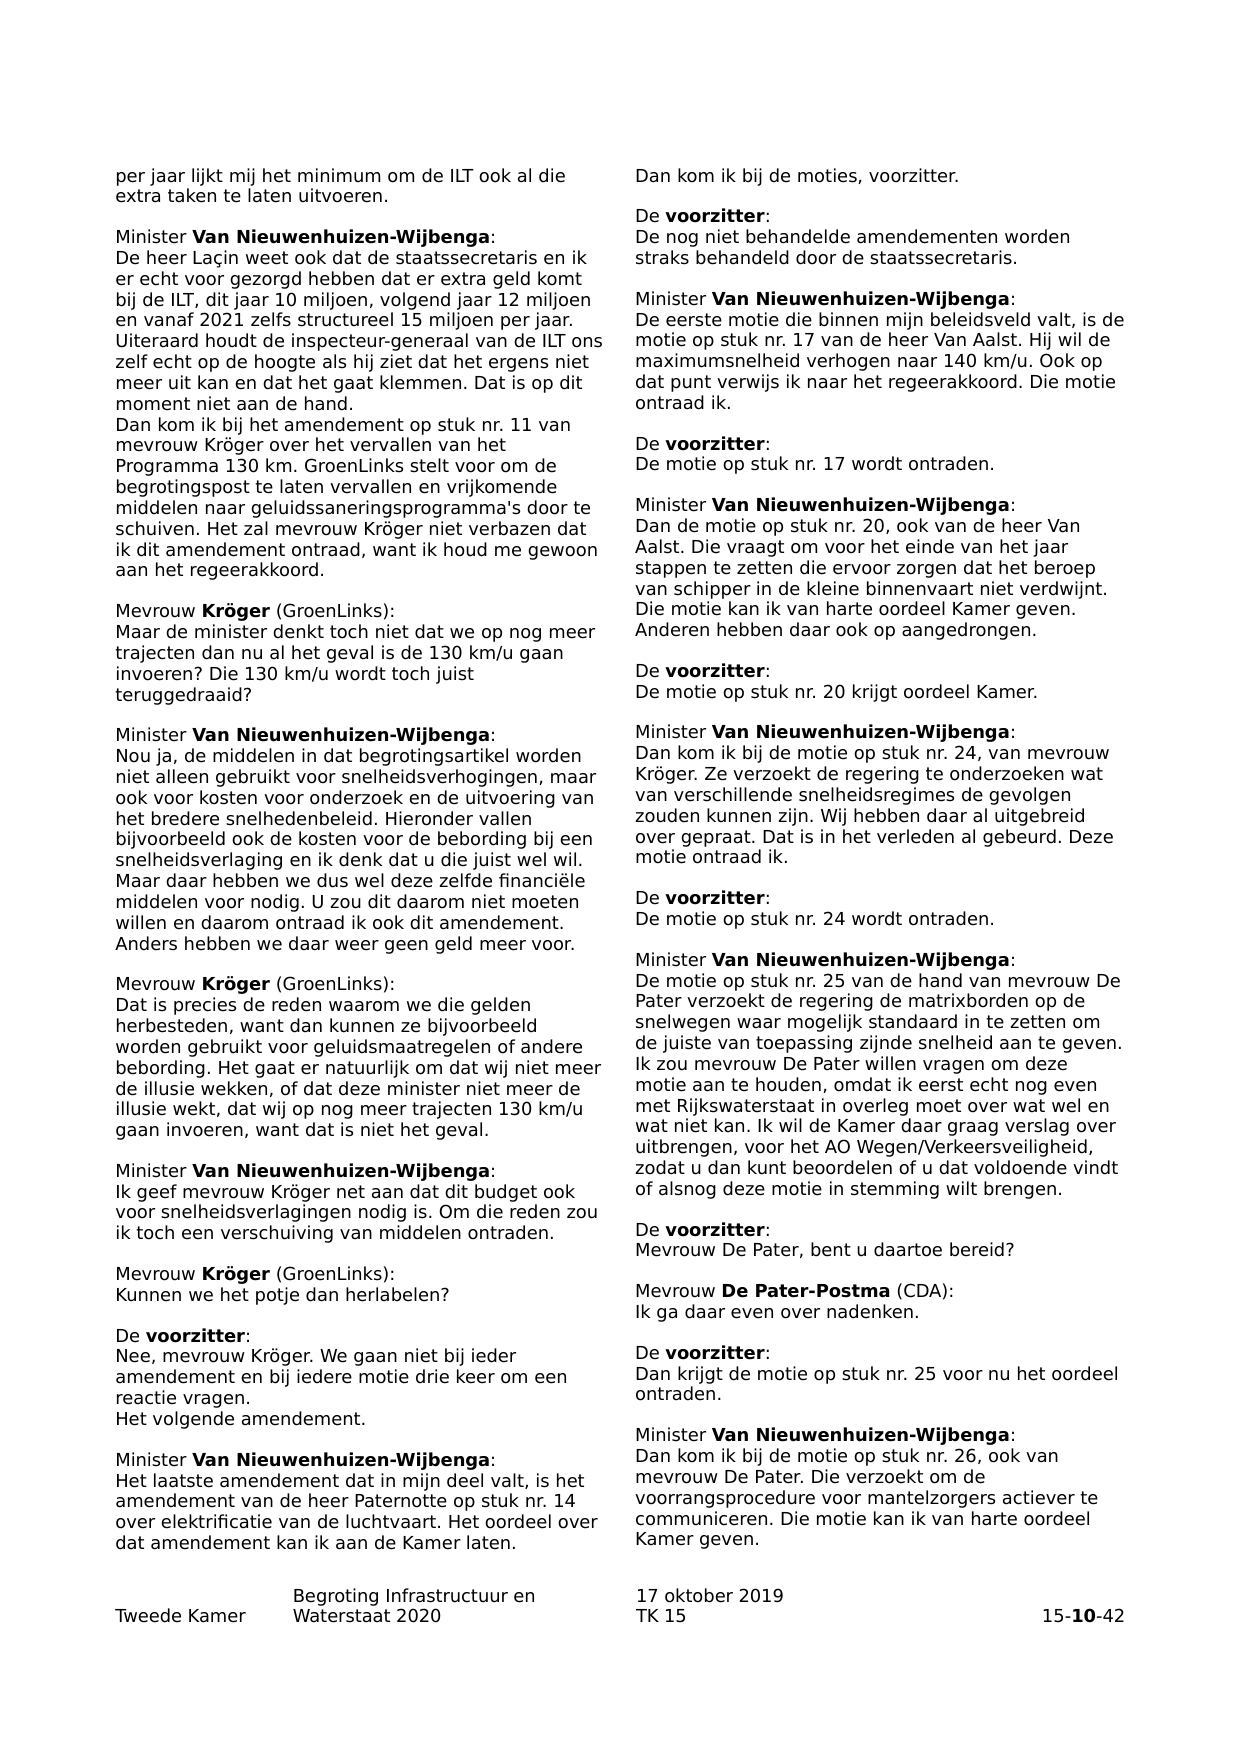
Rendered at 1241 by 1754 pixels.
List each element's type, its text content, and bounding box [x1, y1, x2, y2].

text Nou ja, de middelen in dat begrotingsartikel worden niet alleen gebruikt voor snelheidsverhogingen, maar ook voor kosten voor onderzoek en de uitvoering van het bredere snelhedenbeleid. Hieronder vallen bijvoorbeeld ook de kosten voor de bebording bij een snelheidsverlaging en ik denk dat u die juist wel wil. Maar daar hebben we dus wel deze zelfde financiële middelen voor nodig. U zou dit daarom niet moeten willen en daarom ontraad ik ook dit amendement. Anders hebben we daar weer geen geld meer voor. [115, 746, 605, 954]
text Dan kom ik bij de motie op stuk nr. 24, van mevrouw Kröger. Ze verzoekt de regering te onderzoeken wat van verschillende snelheidsregimes de gevolgen zouden kunnen zijn. Wij hebben daar al uitgebreid over gepraat. Dat is in het verleden al gebeurd. Deze motie ontraad ik. [635, 743, 1125, 868]
text De motie op stuk nr. 20 krijgt oordeel Kamer. [635, 681, 1125, 702]
text Ik ga daar even over nadenken. [635, 1302, 1125, 1323]
text Het volgende amendement. [115, 1409, 605, 1429]
text Dan krijgt de motie op stuk nr. 25 voor nu het oordeel ontraden. [635, 1363, 1125, 1405]
text Het laatste amendement dat in mijn deel valt, is het amendement van de heer Paternotte op stuk nr. 14 over elektrificatie van de luchtvaart. Het oordeel over dat amendement kan ik aan de Kamer laten. [115, 1470, 605, 1554]
text Mevrouw De Pater-Postma (CDA): [635, 1281, 1125, 1302]
text Minister Van Nieuwenhuizen-Wijbenga: [115, 227, 605, 248]
text Mevrouw De Pater, bent u daartoe bereid? [635, 1240, 1125, 1261]
text De voorzitter: [635, 661, 1125, 681]
text Kunnen we het potje dan herlabelen? [115, 1285, 605, 1306]
text De voorzitter: [635, 206, 1125, 227]
text De nog niet behandelde amendementen worden straks behandeld door de staatssecretaris. [635, 227, 1125, 268]
text Dan kom ik bij de moties, voorzitter. [635, 165, 1125, 186]
text Dan de motie op stuk nr. 20, ook van de heer Van Aalst. Die vraagt om voor het einde van het jaar stappen te zetten die ervoor zorgen dat het beroep van schipper in de kleine binnenvaart niet verdwijnt. Die motie kan ik van harte oordeel Kamer geven. Anderen hebben daar ook op aangedrongen. [635, 516, 1125, 641]
text Minister Van Nieuwenhuizen-Wijbenga: [635, 1425, 1125, 1446]
text De motie op stuk nr. 17 wordt ontraden. [635, 454, 1125, 475]
text De motie op stuk nr. 24 wordt ontraden. [635, 909, 1125, 929]
text Minister Van Nieuwenhuizen-Wijbenga: [635, 495, 1125, 516]
text Ik geef mevrouw Kröger net aan dat dit budget ook voor snelheidsverlagingen nodig is. Om die reden zou ik toch een verschuiving van middelen ontraden. [115, 1181, 605, 1244]
text De eerste motie die binnen mijn beleidsveld valt, is de motie op stuk nr. 17 van de heer Van Aalst. Hij wil de maximumsnelheid verhogen naar 140 km/u. Ook op dat punt verwijs ik naar het regeerakkoord. Die motie ontraad ik. [635, 309, 1125, 413]
text De voorzitter: [635, 1219, 1125, 1240]
text Dat is precies de reden waarom we die gelden herbesteden, want dan kunnen ze bijvoorbeeld worden gebruikt voor geluidsmaatregelen of andere bebording. Het gaat er natuurlijk om dat wij niet meer de illusie wekken, of dat deze minister niet meer de illusie wekt, dat wij op nog meer trajecten 130 km/u gaan invoeren, want dat is niet het geval. [115, 995, 605, 1141]
text Mevrouw Kröger (GroenLinks): [115, 974, 605, 995]
text Mevrouw Kröger (GroenLinks): [115, 1264, 605, 1285]
text De motie op stuk nr. 25 van de hand van mevrouw De Pater verzoekt de regering de matrixborden op de snelwegen waar mogelijk standaard in te zetten om de juiste van toepassing zijnde snelheid aan te geven. Ik zou mevrouw De Pater willen vragen om deze motie aan te houden, omdat ik eerst echt nog even met Rijkswaterstaat in overleg moet over wat wel en wat niet kan. Ik wil de Kamer daar graag verslag over uitbrengen, voor het AO Wegen/Verkeersveiligheid, zodat u dan kunt beoordelen of u dat voldoende vindt of alsnog deze motie in stemming wilt brengen. [635, 970, 1125, 1199]
text per jaar lijkt mij het minimum om de ILT ook al die extra taken te laten uitvoeren. [115, 165, 605, 207]
text Minister Van Nieuwenhuizen-Wijbenga: [635, 949, 1125, 970]
text Nee, mevrouw Kröger. We gaan niet bij ieder amendement en bij iedere motie drie keer om een reactie vragen. [115, 1346, 605, 1409]
text De voorzitter: [635, 1343, 1125, 1363]
text Maar de minister denkt toch niet dat we op nog meer trajecten dan nu al het geval is de 130 km/u gaan invoeren? Die 130 km/u wordt toch juist teruggedraaid? [115, 622, 605, 705]
text Minister Van Nieuwenhuizen-Wijbenga: [115, 725, 605, 746]
text De voorzitter: [635, 433, 1125, 454]
text Minister Van Nieuwenhuizen-Wijbenga: [115, 1161, 605, 1181]
text De voorzitter: [635, 888, 1125, 909]
text Dan kom ik bij de motie op stuk nr. 26, ook van mevrouw De Pater. Die verzoekt om de voorrangsprocedure voor mantelzorgers actiever te communiceren. Die motie kan ik van harte oordeel Kamer geven. [635, 1446, 1125, 1550]
text De heer Laçin weet ook dat de staatssecretaris en ik er echt voor gezorgd hebben dat er extra geld komt bij de ILT, dit jaar 10 miljoen, volgend jaar 12 miljoen en vanaf 2021 zelfs structureel 15 miljoen per jaar. Uiteraard houdt de inspecteur-generaal van de ILT ons zelf echt op de hoogte als hij ziet dat het ergens niet meer uit kan en dat het gaat klemmen. Dat is op dit moment niet aan de hand. [115, 248, 605, 414]
text Dan kom ik bij het amendement op stuk nr. 11 van mevrouw Kröger over het vervallen van het Programma 130 km. GroenLinks stelt voor om de begrotingspost te laten vervallen en vrijkomende middelen naar geluidssaneringsprogramma's door te schuiven. Het zal mevrouw Kröger niet verbazen dat ik dit amendement ontraad, want ik houd me gewoon aan het regeerakkoord. [115, 414, 605, 581]
text Minister Van Nieuwenhuizen-Wijbenga: [635, 288, 1125, 309]
text Minister Van Nieuwenhuizen-Wijbenga: [635, 722, 1125, 743]
text De voorzitter: [115, 1326, 605, 1346]
text Mevrouw Kröger (GroenLinks): [115, 601, 605, 622]
text Minister Van Nieuwenhuizen-Wijbenga: [115, 1449, 605, 1470]
